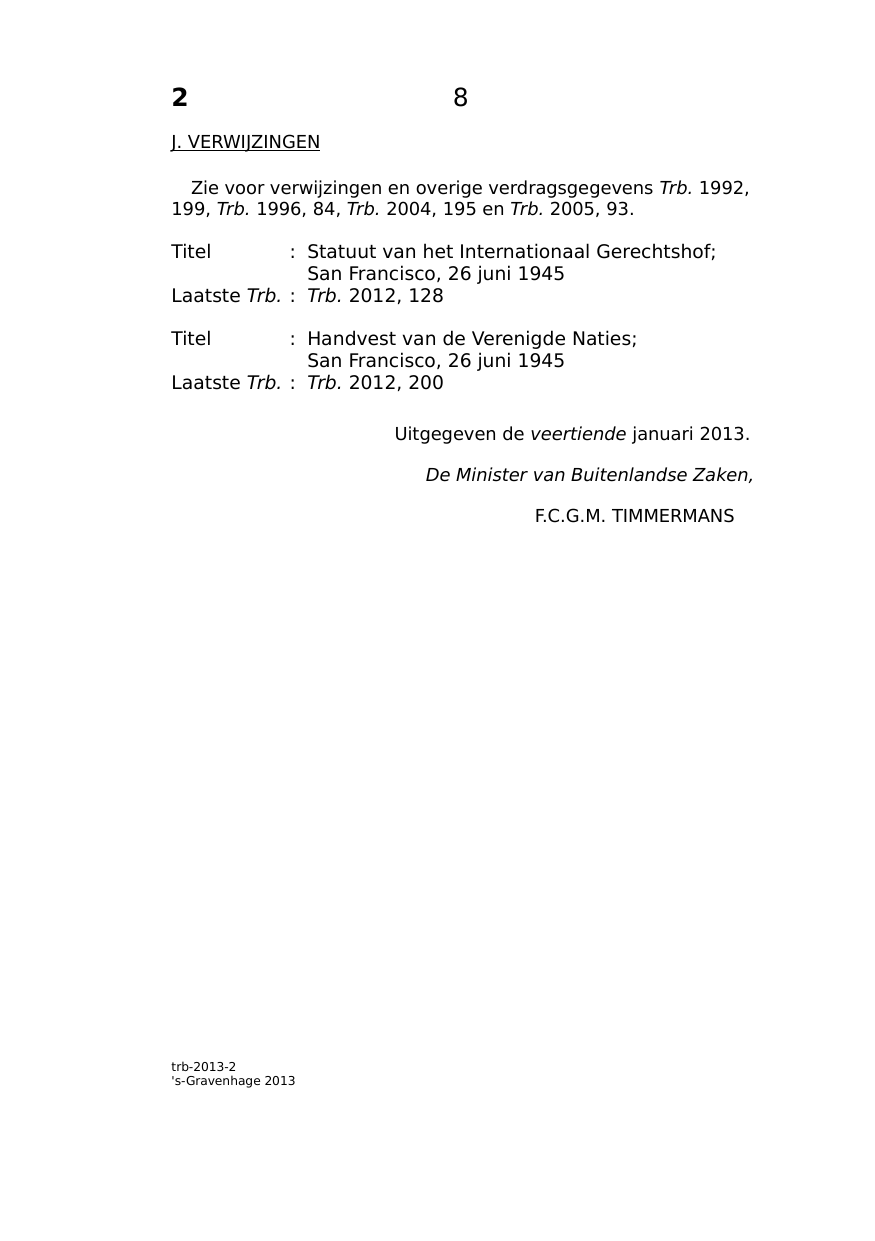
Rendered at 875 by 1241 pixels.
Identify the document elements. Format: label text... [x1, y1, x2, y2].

table_cell : [289, 329, 307, 372]
table_cell : [289, 285, 307, 307]
table_cell Handvest van de Verenigde Naties; San Francisco, 26 juni 1945 [307, 329, 756, 372]
text Uitgegeven de veertiende januari 2013. [171, 424, 756, 445]
table_header Titel [171, 241, 289, 285]
table_cell [171, 307, 289, 328]
text De Minister van Buitenlandse Zaken, F.C.G.M. TIMMERMANS [171, 465, 756, 527]
table_cell [289, 307, 307, 328]
table_cell Titel [171, 329, 289, 372]
table_cell Trb. 2012, 200 [307, 372, 756, 394]
subtitle J. VERWIJZINGEN [171, 132, 756, 153]
table_cell : [289, 372, 307, 394]
table_header : [289, 241, 307, 285]
table_cell Laatste Trb. [171, 372, 289, 394]
text trb-2013-2 [171, 1060, 405, 1074]
table_cell [307, 307, 756, 328]
table_cell Laatste Trb. [171, 285, 289, 307]
table_header Statuut van het Internationaal Gerechtshof; San Francisco, 26 juni 1945 [307, 241, 756, 285]
text 's-Gravenhage 2013 [171, 1074, 405, 1088]
text Zie voor verwijzingen en overige verdragsgegevens Trb. 1992, 199, Trb. 1996, 84, Trb. 2004, 195 en Trb. 2005, 93. [171, 178, 756, 219]
table_cell Trb. 2012, 128 [307, 285, 756, 307]
